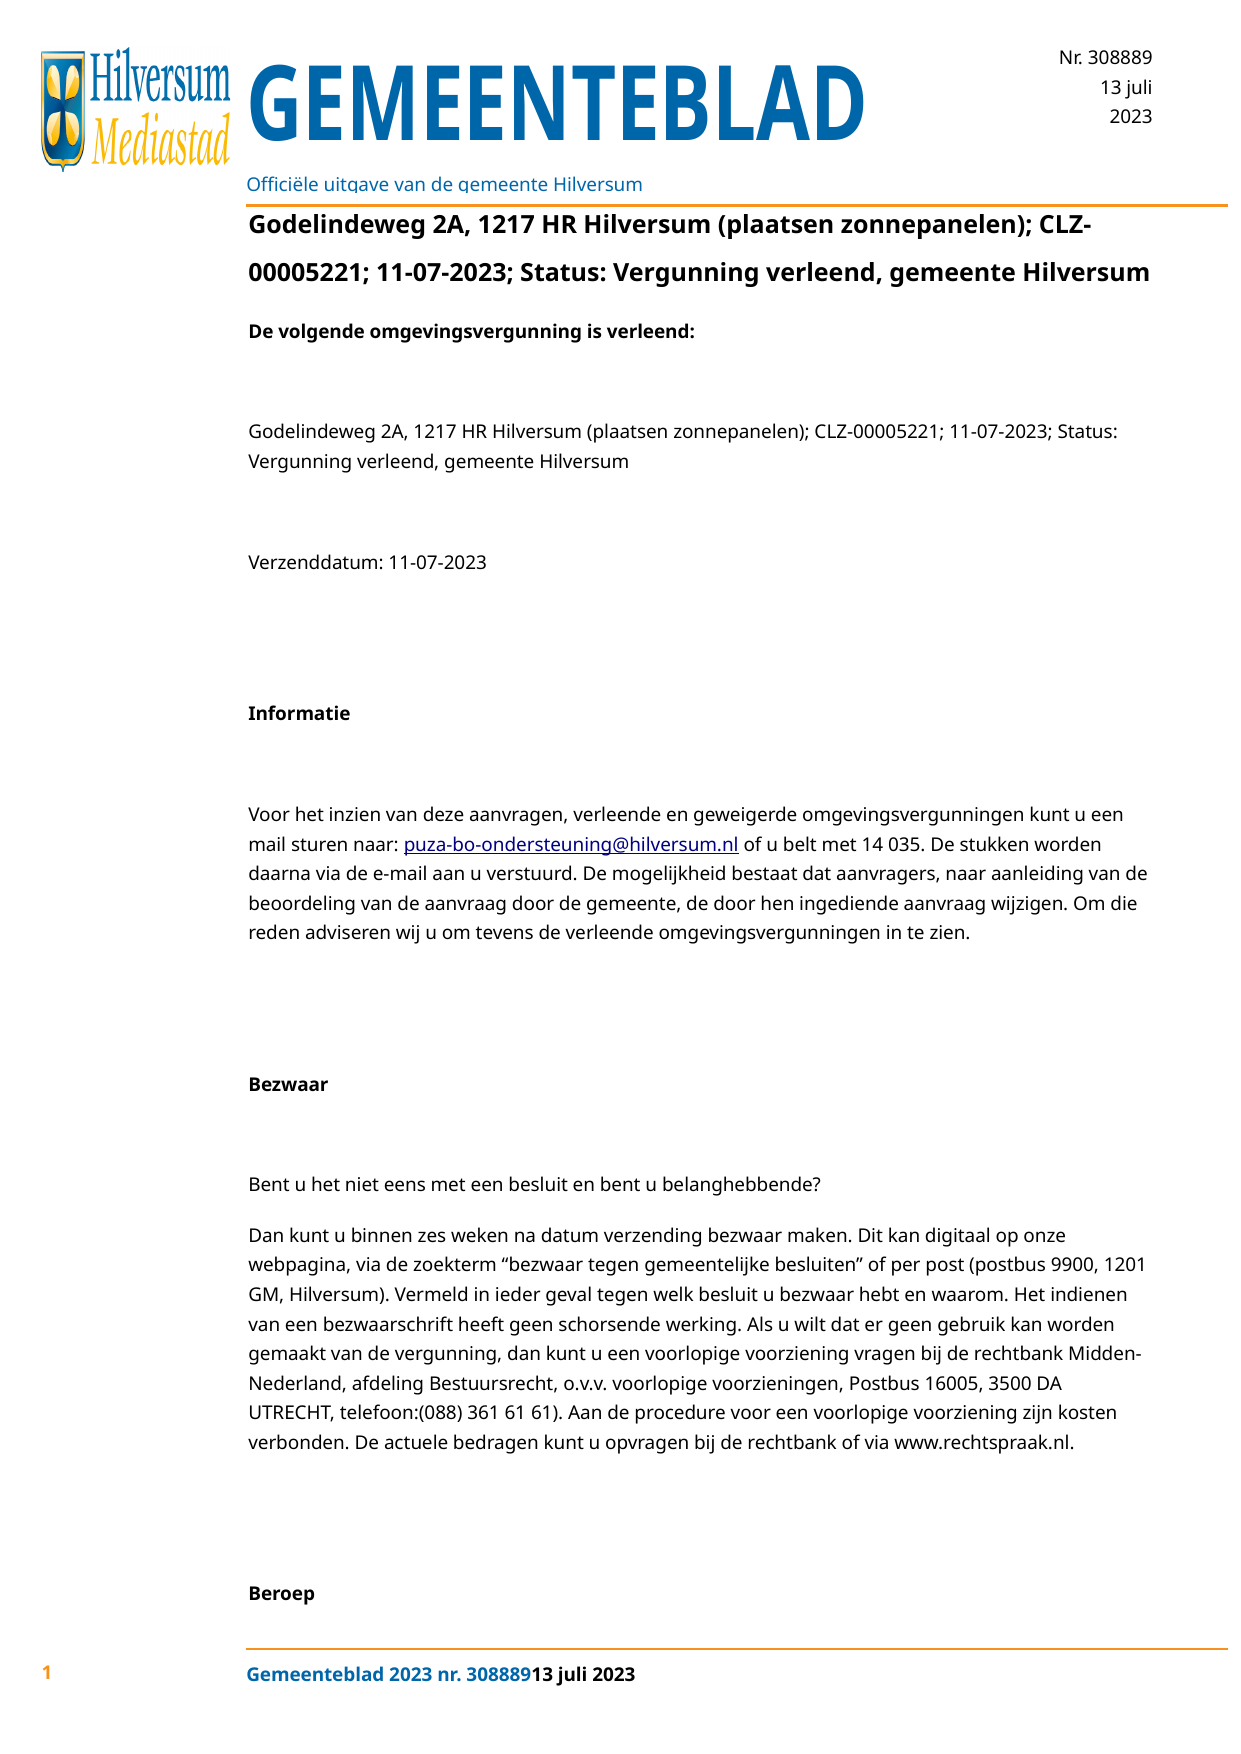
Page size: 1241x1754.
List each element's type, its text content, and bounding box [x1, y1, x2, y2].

text Informatie [248, 700, 1152, 726]
text Verzenddatum: 11-07-2023 [248, 549, 1152, 575]
text Godelindeweg 2A, 1217 HR Hilversum (plaatsen zonnepanelen); CLZ-00005221; 11-07-2023; Status: Vergunning verleend, gemeente Hilversum [248, 207, 1152, 288]
picture [41, 47, 231, 172]
text Bent u het niet eens met een besluit en bent u belanghebbende? [248, 1172, 1152, 1197]
text Bezwaar [248, 1071, 1152, 1097]
text Voor het inzien van deze aanvragen, verleende en geweigerde omgevingsvergunningen kunt u een mail sturen naar: puza-bo-ondersteuning@hilversum.nl of u belt met 14 035. De stukken worden daarna via de e-mail aan u verstuurd. De mogelijkheid bestaat dat aanvragers, naar aanleiding van de beoordeling van de aanvraag door de gemeente, de door hen ingediende aanvraag wijzigen. Om die reden adviseren wij u om tevens de verleende omgevingsvergunningen in te zien. [248, 801, 1152, 945]
text Godelindeweg 2A, 1217 HR Hilversum (plaatsen zonnepanelen); CLZ-00005221; 11-07-2023; Status: Vergunning verleend, gemeente Hilversum [248, 419, 1152, 474]
text De volgende omgevingsvergunning is verleend: [248, 318, 1152, 344]
text Dan kunt u binnen zes weken na datum verzending bezwaar maken. Dit kan digitaal op onze webpagina, via de zoekterm “bezwaar tegen gemeentelijke besluiten” of per post (postbus 9900, 1201 GM, Hilversum). Vermeld in ieder geval tegen welk besluit u bezwaar hebt en waarom. Het indienen van een bezwaarschrift heeft geen schorsende werking. Als u wilt dat er geen gebruik kan worden gemaakt van de vergunning, dan kunt u een voorlopige voorziening vragen bij de rechtbank Midden-Nederland, afdeling Bestuursrecht, o.v.v. voorlopige voorzieningen, Postbus 16005, 3500 DA UTRECHT, telefoon:(088) 361 61 61). Aan de procedure voor een voorlopige voorziening zijn kosten verbonden. De actuele bedragen kunt u opvragen bij de rechtbank of via www.rechtspraak.nl. [248, 1222, 1152, 1455]
text Beroep [248, 1580, 1152, 1606]
